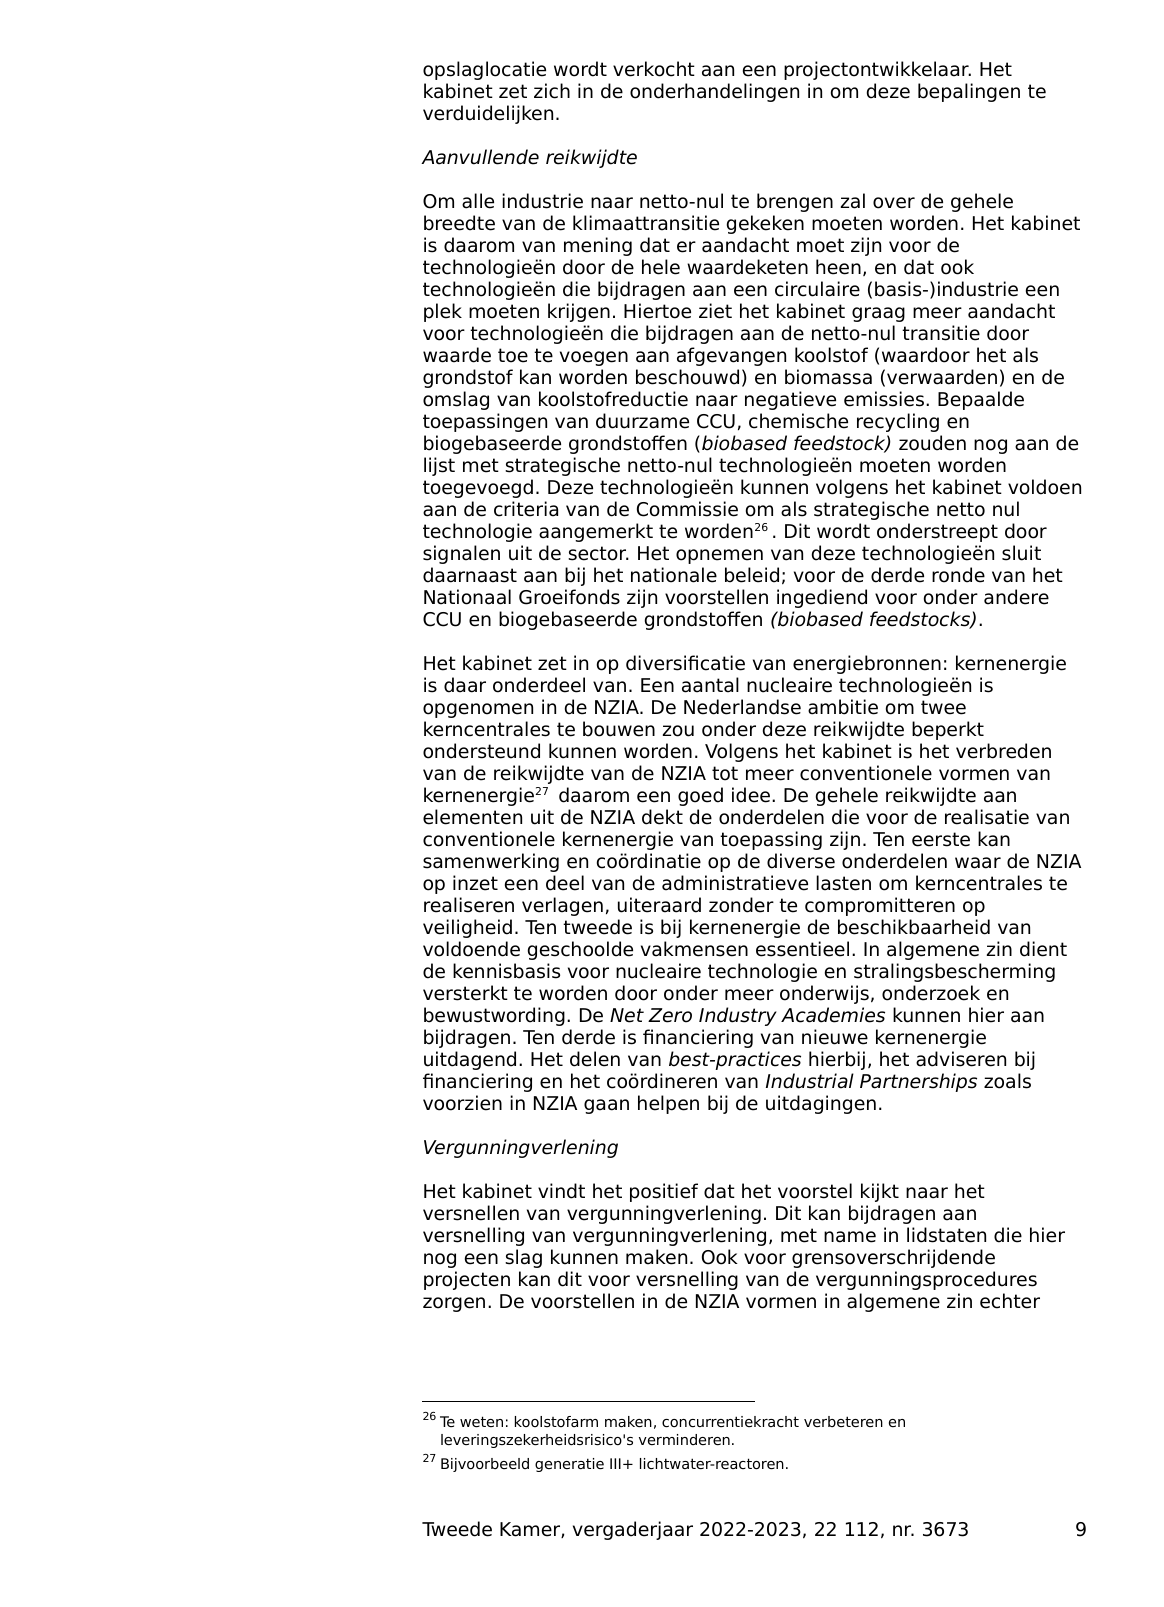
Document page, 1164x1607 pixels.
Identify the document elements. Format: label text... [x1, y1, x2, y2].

text Bijvoorbeeld generatie III+ lichtwater-reactoren. [422, 1452, 1087, 1474]
text Om alle industrie naar netto-nul te brengen zal over de gehele breedte van de klimaattransitie gekeken moeten worden. Het kabinet is daarom van mening dat er aandacht moet zijn voor de technologieën door de hele waardeketen heen, en dat ook technologieën die bijdragen aan een circulaire (basis-)industrie een plek moeten krijgen. Hiertoe ziet het kabinet graag meer aandacht voor technologieën die bijdragen aan de netto-nul transitie door waarde toe te voegen aan afgevangen koolstof (waardoor het als grondstof kan worden beschouwd) en biomassa (verwaarden) en de omslag van koolstofreductie naar negatieve emissies. Bepaalde toepassingen van duurzame CCU, chemische recycling en biogebaseerde grondstoffen (biobased feedstock) zouden nog aan de lijst met strategische netto-nul technologieën moeten worden toegevoegd. Deze technologieën kunnen volgens het kabinet voldoen aan de criteria van de Commissie om als strategische netto nul technologie aangemerkt te worden. Dit wordt onderstreept door signalen uit de sector. Het opnemen van deze technologieën sluit daarnaast aan bij het nationale beleid; voor de derde ronde van het Nationaal Groeifonds zijn voorstellen ingediend voor onder andere CCU en biogebaseerde grondstoffen (biobased feedstocks). [422, 191, 1087, 631]
subtitle Aanvullende reikwijdte [422, 147, 1087, 169]
subtitle Vergunningverlening [422, 1137, 1087, 1159]
text Het kabinet zet in op diversificatie van energiebronnen: kernenergie is daar onderdeel van. Een aantal nucleaire technologieën is opgenomen in de NZIA. De Nederlandse ambitie om twee kerncentrales te bouwen zou onder deze reikwijdte beperkt ondersteund kunnen worden. Volgens het kabinet is het verbreden van de reikwijdte van de NZIA tot meer conventionele vormen van kernenergie daarom een goed idee. De gehele reikwijdte aan elementen uit de NZIA dekt de onderdelen die voor de realisatie van conventionele kernenergie van toepassing zijn. Ten eerste kan samenwerking en coördinatie op de diverse onderdelen waar de NZIA op inzet een deel van de administratieve lasten om kerncentrales te realiseren verlagen, uiteraard zonder te compromitteren op veiligheid. Ten tweede is bij kernenergie de beschikbaarheid van voldoende geschoolde vakmensen essentieel. In algemene zin dient de kennisbasis voor nucleaire technologie en stralingsbescherming versterkt te worden door onder meer onderwijs, onderzoek en bewustwording. De Net Zero Industry Academies kunnen hier aan bijdragen. Ten derde is financiering van nieuwe kernenergie uitdagend. Het delen van best-practices hierbij, het adviseren bij financiering en het coördineren van Industrial Partnerships zoals voorzien in NZIA gaan helpen bij de uitdagingen. [422, 653, 1087, 1115]
text Het kabinet vindt het positief dat het voorstel kijkt naar het versnellen van vergunningverlening. Dit kan bijdragen aan versnelling van vergunningverlening, met name in lidstaten die hier nog een slag kunnen maken. Ook voor grensoverschrijdende projecten kan dit voor versnelling van de vergunningsprocedures zorgen. De voorstellen in de NZIA vormen in algemene zin echter [422, 1181, 1087, 1313]
text opslaglocatie wordt verkocht aan een projectontwikkelaar. Het kabinet zet zich in de onderhandelingen in om deze bepalingen te verduidelijken. [422, 59, 1087, 125]
text Te weten: koolstofarm maken, concurrentiekracht verbeteren en leveringszekerheidsrisico's verminderen. [422, 1410, 1087, 1449]
